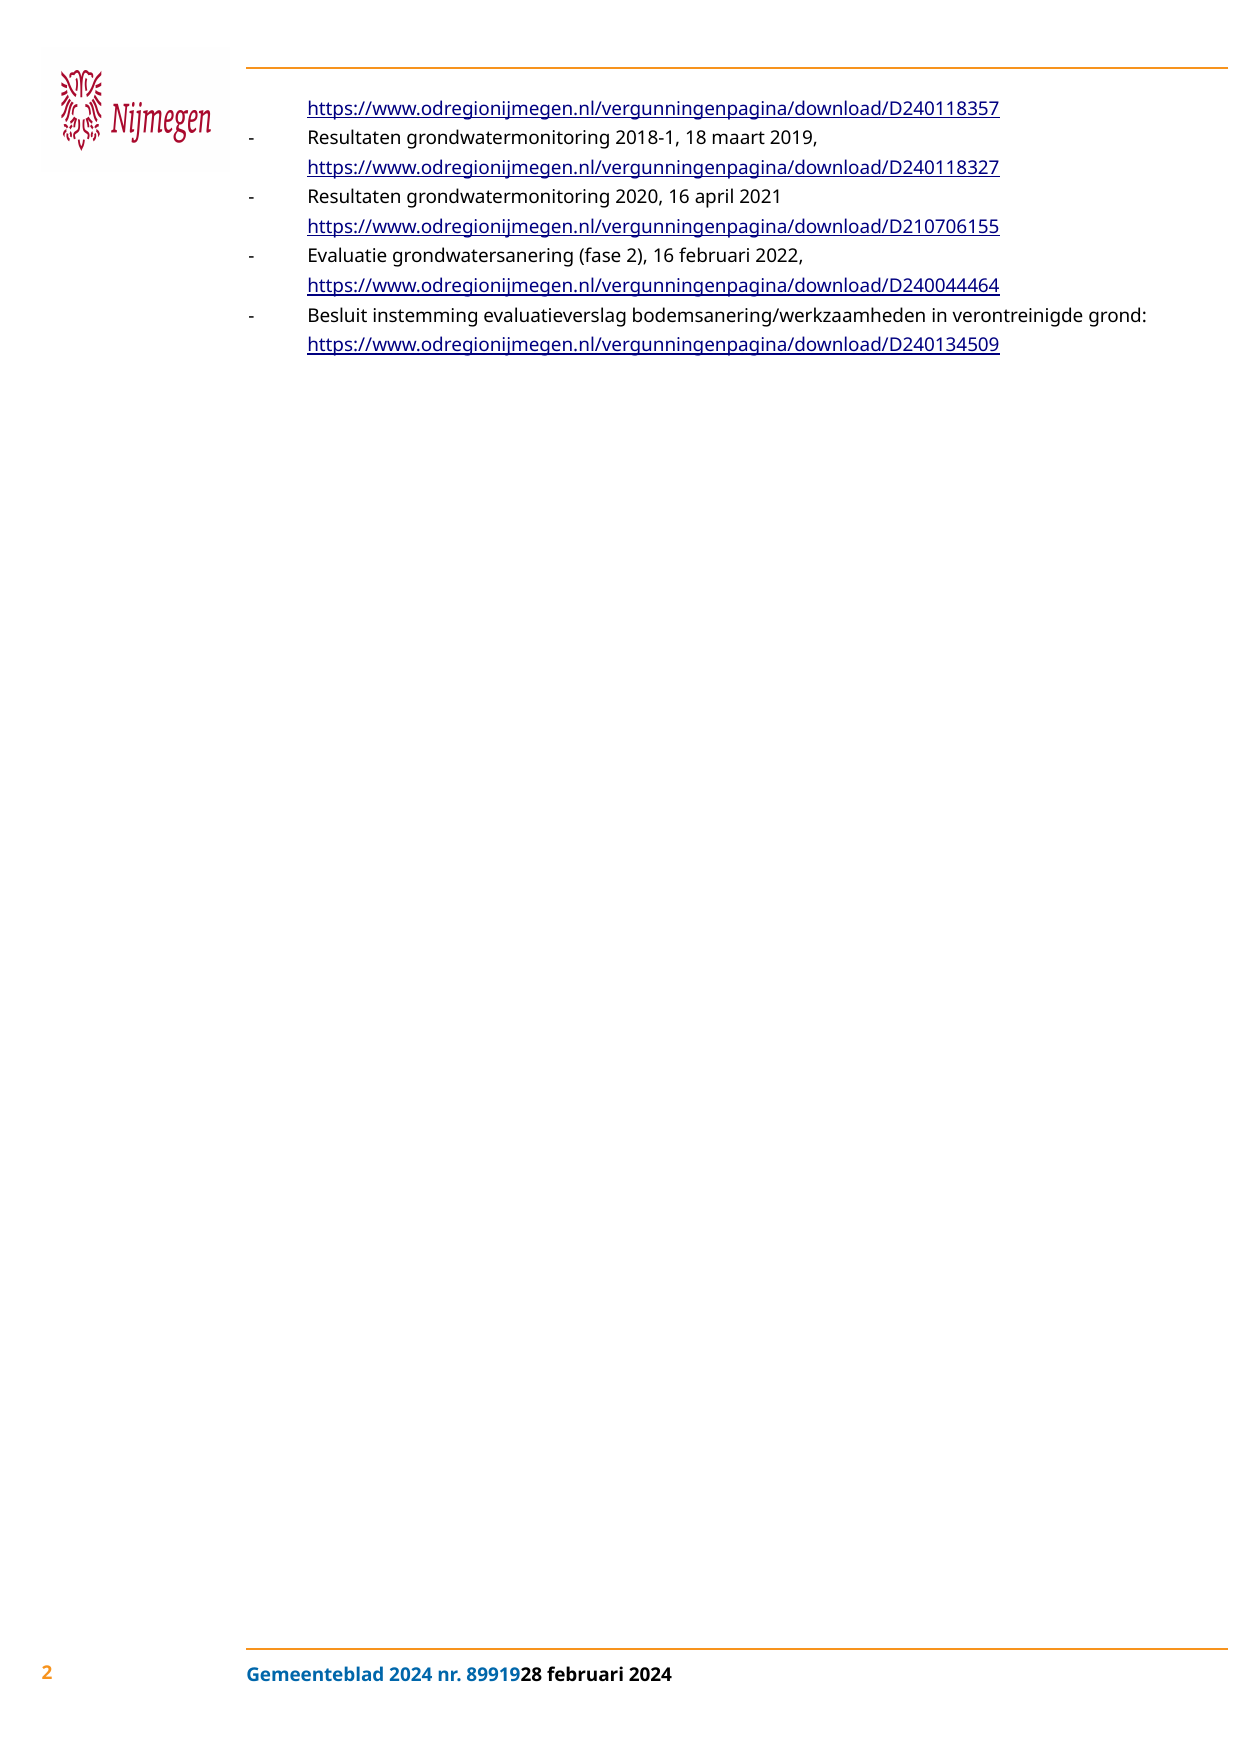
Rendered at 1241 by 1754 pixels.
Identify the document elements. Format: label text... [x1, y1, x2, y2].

picture [41, 47, 231, 172]
list Evaluatie grondwatersanering (fase 2), 16 februari 2022, https://www.odregionijmegen.nl/vergunningenpagina/download/D240044464 [248, 243, 1152, 298]
list Resultaten grondwatermonitoring 2018-1, 18 maart 2019, https://www.odregionijmegen.nl/vergunningenpagina/download/D240118327 [248, 124, 1152, 180]
list Resultaten grondwatermonitoring 2020, 16 april 2021 https://www.odregionijmegen.nl/vergunningenpagina/download/D210706155 [248, 183, 1152, 239]
list Besluit instemming evaluatieverslag bodemsanering/werkzaamheden in verontreinigde grond: https://www.odregionijmegen.nl/vergunningenpagina/download/D240134509 [248, 302, 1152, 357]
list https://www.odregionijmegen.nl/vergunningenpagina/download/D240118357 [248, 95, 1152, 121]
